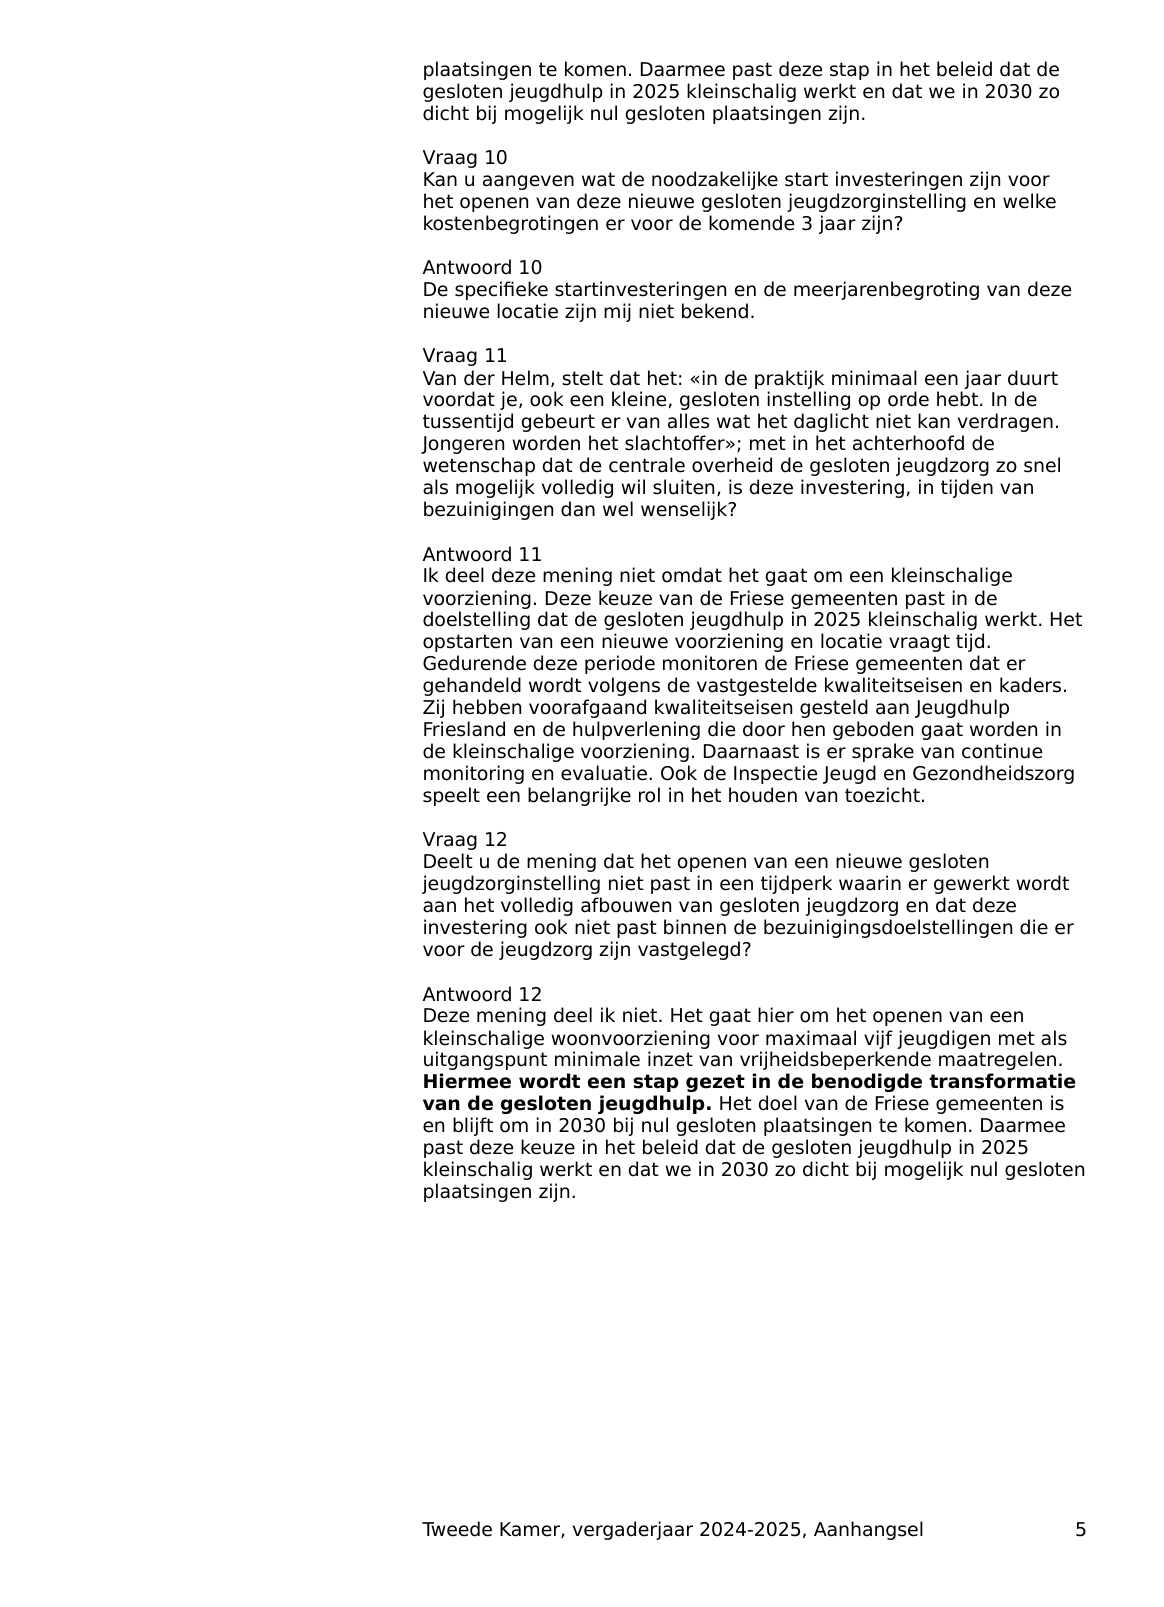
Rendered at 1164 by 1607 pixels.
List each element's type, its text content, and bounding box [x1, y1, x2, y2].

text Deze mening deel ik niet. Het gaat hier om het openen van een kleinschalige woonvoorziening voor maximaal vijf jeugdigen met als uitgangspunt minimale inzet van vrijheidsbeperkende maatregelen. Hiermee wordt een stap gezet in de benodigde transformatie van de gesloten jeugdhulp. Het doel van de Friese gemeenten is en blijft om in 2030 bij nul gesloten plaatsingen te komen. Daarmee past deze keuze in het beleid dat de gesloten jeugdhulp in 2025 kleinschalig werkt en dat we in 2030 zo dicht bij mogelijk nul gesloten plaatsingen zijn. [422, 1005, 1087, 1203]
text Vraag 12 [422, 829, 1087, 851]
text Ik deel deze mening niet omdat het gaat om een kleinschalige voorziening. Deze keuze van de Friese gemeenten past in de doelstelling dat de gesloten jeugdhulp in 2025 kleinschalig werkt. Het opstarten van een nieuwe voorziening en locatie vraagt tijd. Gedurende deze periode monitoren de Friese gemeenten dat er gehandeld wordt volgens de vastgestelde kwaliteitseisen en kaders. Zij hebben voorafgaand kwaliteitseisen gesteld aan Jeugdhulp Friesland en de hulpverlening die door hen geboden gaat worden in de kleinschalige voorziening. Daarnaast is er sprake van continue monitoring en evaluatie. Ook de Inspectie Jeugd en Gezondheidszorg speelt een belangrijke rol in het houden van toezicht. [422, 565, 1087, 807]
text Antwoord 11 [422, 543, 1087, 565]
text Vraag 10 [422, 147, 1087, 169]
text Antwoord 10 [422, 257, 1087, 279]
text Kan u aangeven wat de noodzakelijke start investeringen zijn voor het openen van deze nieuwe gesloten jeugdzorginstelling en welke kostenbegrotingen er voor de komende 3 jaar zijn? [422, 169, 1087, 235]
text De specifieke startinvesteringen en de meerjarenbegroting van deze nieuwe locatie zijn mij niet bekend. [422, 279, 1087, 323]
text Antwoord 12 [422, 983, 1087, 1005]
text plaatsingen te komen. Daarmee past deze stap in het beleid dat de gesloten jeugdhulp in 2025 kleinschalig werkt en dat we in 2030 zo dicht bij mogelijk nul gesloten plaatsingen zijn. [422, 59, 1087, 125]
text Vraag 11 [422, 345, 1087, 367]
text Deelt u de mening dat het openen van een nieuwe gesloten jeugdzorginstelling niet past in een tijdperk waarin er gewerkt wordt aan het volledig afbouwen van gesloten jeugdzorg en dat deze investering ook niet past binnen de bezuinigingsdoelstellingen die er voor de jeugdzorg zijn vastgelegd? [422, 851, 1087, 961]
text Van der Helm, stelt dat het: «in de praktijk minimaal een jaar duurt voordat je, ook een kleine, gesloten instelling op orde hebt. In de tussentijd gebeurt er van alles wat het daglicht niet kan verdragen. Jongeren worden het slachtoffer»; met in het achterhoofd de wetenschap dat de centrale overheid de gesloten jeugdzorg zo snel als mogelijk volledig wil sluiten, is deze investering, in tijden van bezuinigingen dan wel wenselijk? [422, 367, 1087, 521]
